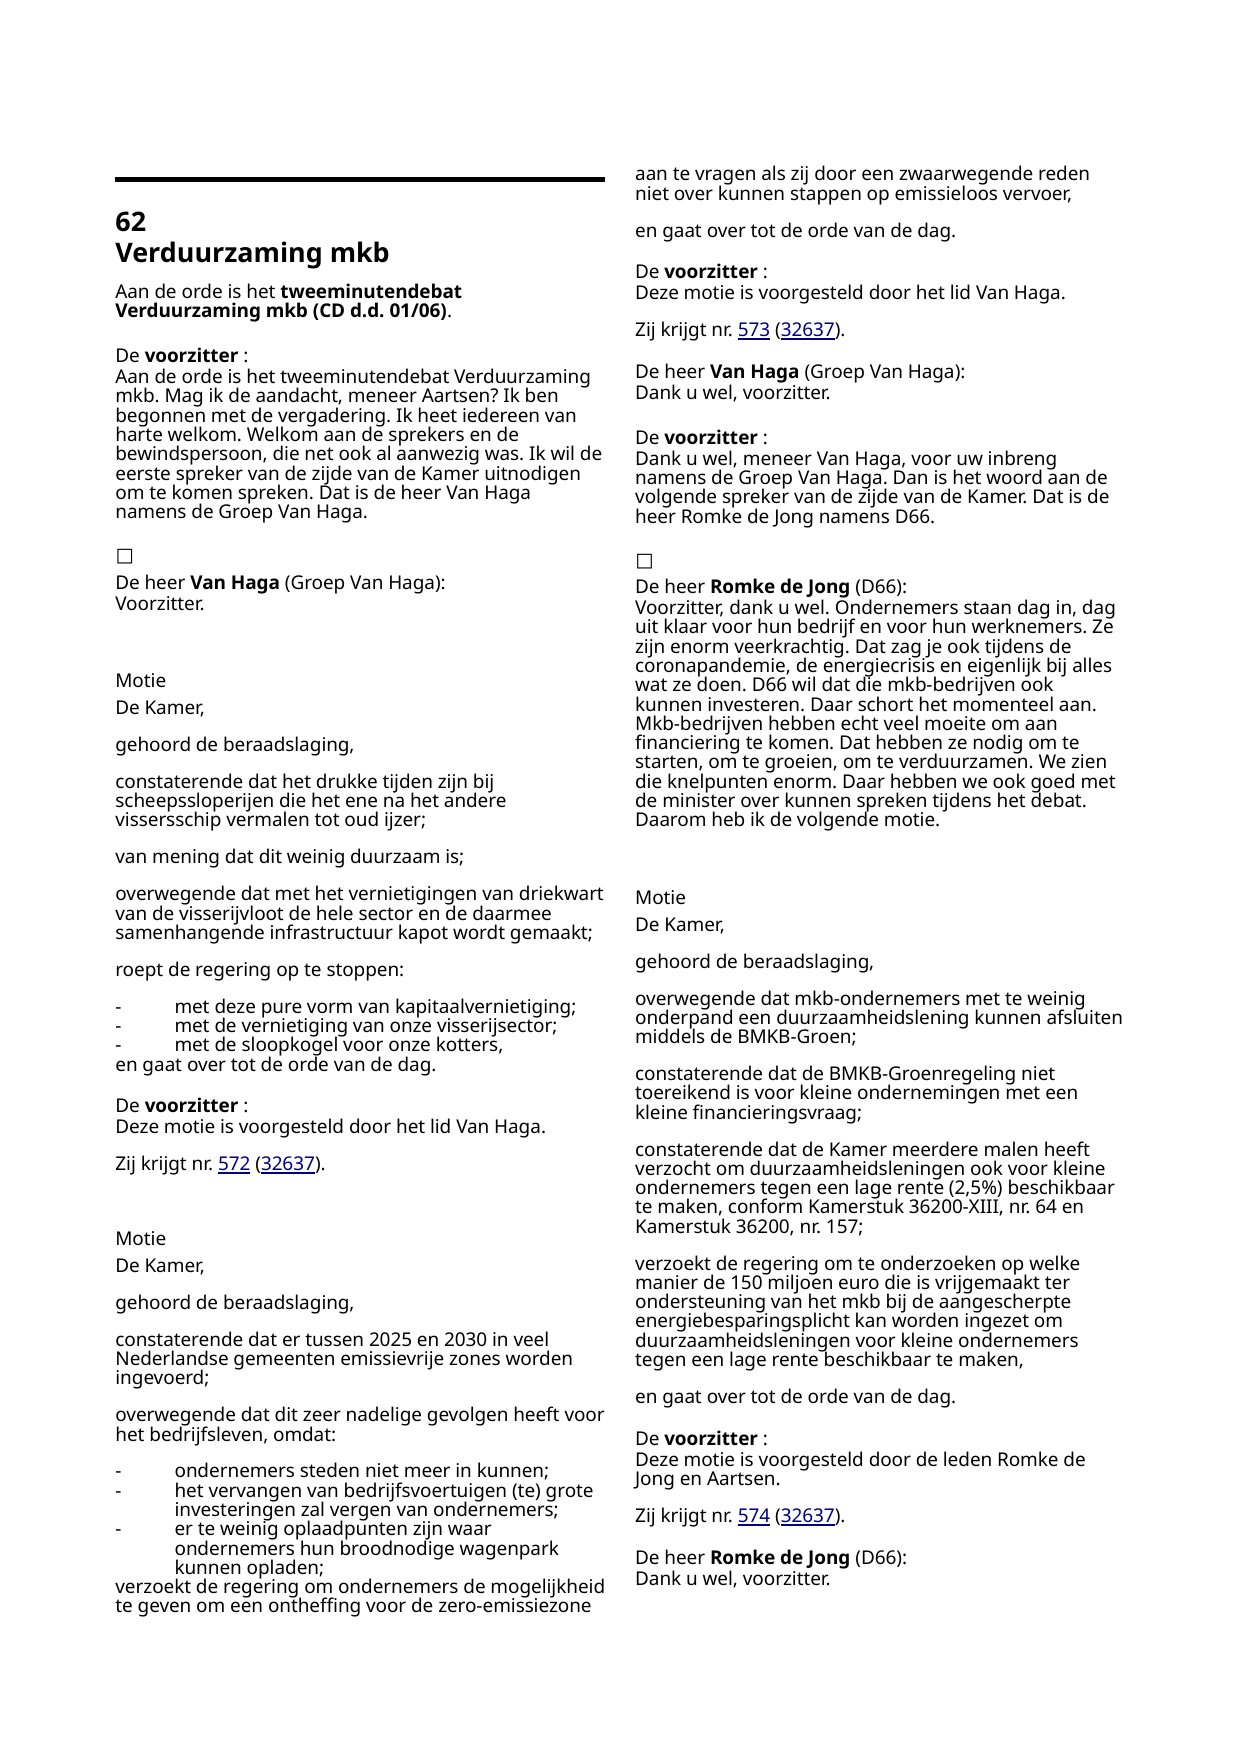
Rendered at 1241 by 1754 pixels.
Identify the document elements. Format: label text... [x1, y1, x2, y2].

list met de sloopkogel voor onze kotters, [115, 1036, 605, 1056]
text Motie [115, 667, 605, 693]
text van mening dat dit weinig duurzaam is; [115, 848, 605, 868]
text Aan de orde is het tweeminutendebat Verduurzaming mkb. Mag ik de aandacht, meneer Aartsen? Ik ben begonnen met de vergadering. Ik heet iedereen van harte welkom. Welkom aan de sprekers en de bewindspersoon, die net ook al aanwezig was. Ik wil de eerste spreker van de zijde van de Kamer uitnodigen om te komen spreken. Dat is de heer Van Haga namens de Groep Van Haga. [115, 368, 605, 522]
text Dank u wel, voorzitter. [635, 1570, 1125, 1589]
text De Kamer, [635, 916, 1125, 935]
text Zij krijgt nr. 574 (32637). [635, 1507, 1125, 1526]
text Deze motie is voorgesteld door het lid Van Haga. [115, 1118, 605, 1138]
text en gaat over tot de orde van de dag. [115, 1056, 605, 1075]
list het vervangen van bedrijfsvoertuigen (te) grote investeringen zal vergen van ondernemers; [115, 1482, 605, 1520]
text gehoord de beraadslaging, [115, 736, 605, 755]
text De voorzitter : [115, 1093, 605, 1118]
text De voorzitter : [635, 424, 1125, 450]
text aan te vragen als zij door een zwaarwegende reden niet over kunnen stappen op emissieloos vervoer, [635, 165, 1125, 204]
text 62 [115, 203, 605, 239]
text De Kamer, [115, 1257, 605, 1276]
text Dank u wel, meneer Van Haga, voor uw inbreng namens de Groep Van Haga. Dan is het woord aan de volgende spreker van de zijde van de Kamer. Dat is de heer Romke de Jong namens D66. [635, 450, 1125, 527]
text De voorzitter : [115, 342, 605, 368]
text verzoekt de regering om ondernemers de mogelijkheid te geven om een ontheffing voor de zero-emissiezone [115, 1578, 605, 1617]
text en gaat over tot de orde van de dag. [635, 222, 1125, 241]
text De heer Romke de Jong (D66): [635, 1544, 1125, 1570]
text Deze motie is voorgesteld door de leden Romke de Jong en Aartsen. [635, 1451, 1125, 1489]
text overwegende dat dit zeer nadelige gevolgen heeft voor het bedrijfsleven, omdat: [115, 1406, 605, 1445]
text roept de regering op te stoppen: [115, 961, 605, 980]
list er te weinig oplaadpunten zijn waar ondernemers hun broodnodige wagenpark kunnen opladen; [115, 1520, 605, 1578]
text De heer Romke de Jong (D66): [635, 573, 1125, 599]
text Dank u wel, voorzitter. [635, 384, 1125, 403]
text De voorzitter : [635, 1425, 1125, 1451]
text ⬜ [115, 543, 605, 569]
text Voorzitter, dank u wel. Ondernemers staan dag in, dag uit klaar voor hun bedrijf en voor hun werknemers. Ze zijn enorm veerkrachtig. Dat zag je ook tijdens de coronapandemie, de energiecrisis en eigenlijk bij alles wat ze doen. D66 wil dat die mkb-bedrijven ook kunnen investeren. Daar schort het momenteel aan. Mkb-bedrijven hebben echt veel moeite om aan financiering te komen. Dat hebben ze nodig om te starten, om te groeien, om te verduurzamen. We zien die knelpunten enorm. Daar hebben we ook goed met de minister over kunnen spreken tijdens het debat. Daarom heb ik de volgende motie. [635, 599, 1125, 831]
text Zij krijgt nr. 573 (32637). [635, 321, 1125, 341]
text De Kamer, [115, 699, 605, 718]
text constaterende dat de Kamer meerdere malen heeft verzocht om duurzaamheidsleningen ook voor kleine ondernemers tegen een lage rente (2,5%) beschikbaar te maken, conform Kamerstuk 36200-XIII, nr. 64 en Kamerstuk 36200, nr. 157; [635, 1141, 1125, 1237]
text Motie [115, 1225, 605, 1251]
text Deze motie is voorgesteld door het lid Van Haga. [635, 284, 1125, 303]
text gehoord de beraadslaging, [115, 1294, 605, 1313]
text De heer Van Haga (Groep Van Haga): [115, 569, 605, 594]
text Motie [635, 884, 1125, 910]
list ondernemers steden niet meer in kunnen; [115, 1462, 605, 1482]
text overwegende dat mkb-ondernemers met te weinig onderpand een duurzaamheidslening kunnen afsluiten middels de BMKB-Groen; [635, 989, 1125, 1047]
text overwegende dat met het vernietigingen van driekwart van de visserijvloot de hele sector en de daarmee samenhangende infrastructuur kapot wordt gemaakt; [115, 885, 605, 943]
text verzoekt de regering om te onderzoeken op welke manier de 150 miljoen euro die is vrijgemaakt ter ondersteuning van het mkb bij de aangescherpte energiebesparingsplicht kan worden ingezet om duurzaamheidsleningen voor kleine ondernemers tegen een lage rente beschikbaar te maken, [635, 1255, 1125, 1370]
text De voorzitter : [635, 258, 1125, 284]
text constaterende dat de BMKB-Groenregeling niet toereikend is voor kleine ondernemingen met een kleine financieringsvraag; [635, 1065, 1125, 1123]
list met de vernietiging van onze visserijsector; [115, 1017, 605, 1036]
list met deze pure vorm van kapitaalvernietiging; [115, 998, 605, 1017]
text De heer Van Haga (Groep Van Haga): [635, 358, 1125, 384]
text ⬜ [635, 548, 1125, 573]
text constaterende dat er tussen 2025 en 2030 in veel Nederlandse gemeenten emissievrije zones worden ingevoerd; [115, 1331, 605, 1388]
text constaterende dat het drukke tijden zijn bij scheepssloperijen die het ene na het andere vissersschip vermalen tot oud ijzer; [115, 773, 605, 831]
text Verduurzaming mkb [115, 239, 605, 283]
text Aan de orde is het tweeminutendebat Verduurzaming mkb (CD d.d. 01/06). [115, 283, 605, 322]
text gehoord de beraadslaging, [635, 953, 1125, 972]
text Voorzitter. [115, 594, 605, 614]
text en gaat over tot de orde van de dag. [635, 1388, 1125, 1407]
text Zij krijgt nr. 572 (32637). [115, 1155, 605, 1175]
